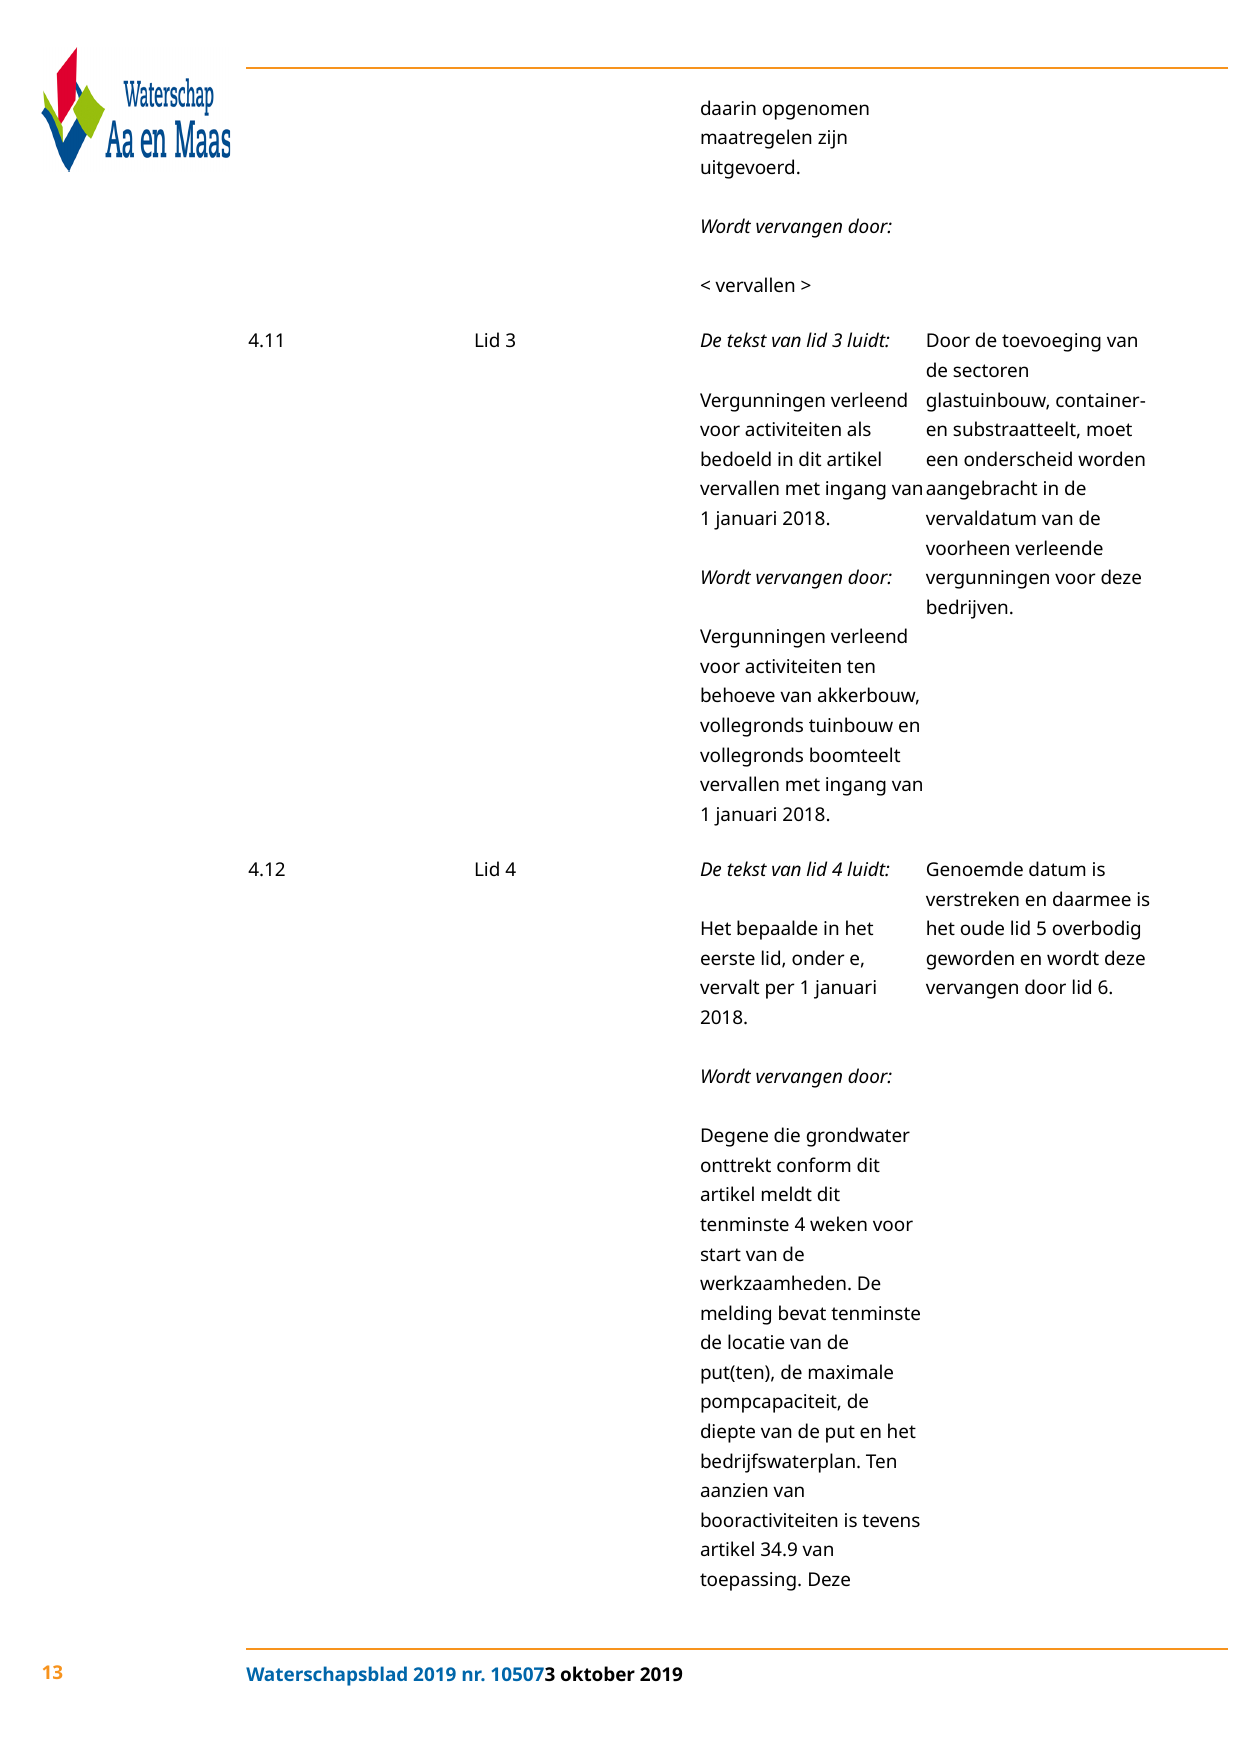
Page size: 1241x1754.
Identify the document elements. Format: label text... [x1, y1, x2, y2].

table_cell Lid 4 [474, 856, 700, 1592]
table_cell De tekst van lid 4 luidt: Het bepaalde in het eerste lid, onder e, vervalt per 1 januari 2018. Wordt vervangen door: Degene die grondwater onttrekt conform dit artikel meldt dit tenminste 4 weken voor start van de werkzaamheden. De melding bevat tenminste de locatie van de put(ten), de maximale pompcapaciteit, de diepte van de put en het bedrijfswaterplan. Ten aanzien van booractiviteiten is tevens artikel 34.9 van toepassing. Deze [700, 856, 926, 1592]
table_cell Lid 3 [474, 328, 700, 856]
table_cell 4.12 [248, 856, 474, 1592]
table_cell De tekst van lid 3 luidt: Vergunningen verleend voor activiteiten als bedoeld in dit artikel vervallen met ingang van 1 januari 2018. Wordt vervangen door: Vergunningen verleend voor activiteiten ten behoeve van akkerbouw, vollegronds tuinbouw en vollegronds boomteelt vervallen met ingang van 1 januari 2018. [700, 328, 926, 856]
table_cell Door de toevoeging van de sectoren glastuinbouw, container- en substraatteelt, moet een onderscheid worden aangebracht in de vervaldatum van de voorheen verleende vergunningen voor deze bedrijven. [926, 328, 1152, 856]
table_cell [926, 95, 1152, 328]
table_cell 4.11 [248, 328, 474, 856]
table_cell [474, 95, 700, 328]
picture [41, 47, 231, 172]
table_cell daarin opgenomen maatregelen zijn uitgevoerd. Wordt vervangen door: < vervallen > [700, 95, 926, 328]
table_cell Genoemde datum is verstreken en daarmee is het oude lid 5 overbodig geworden en wordt deze vervangen door lid 6. [926, 856, 1152, 1592]
table_cell [248, 95, 474, 328]
